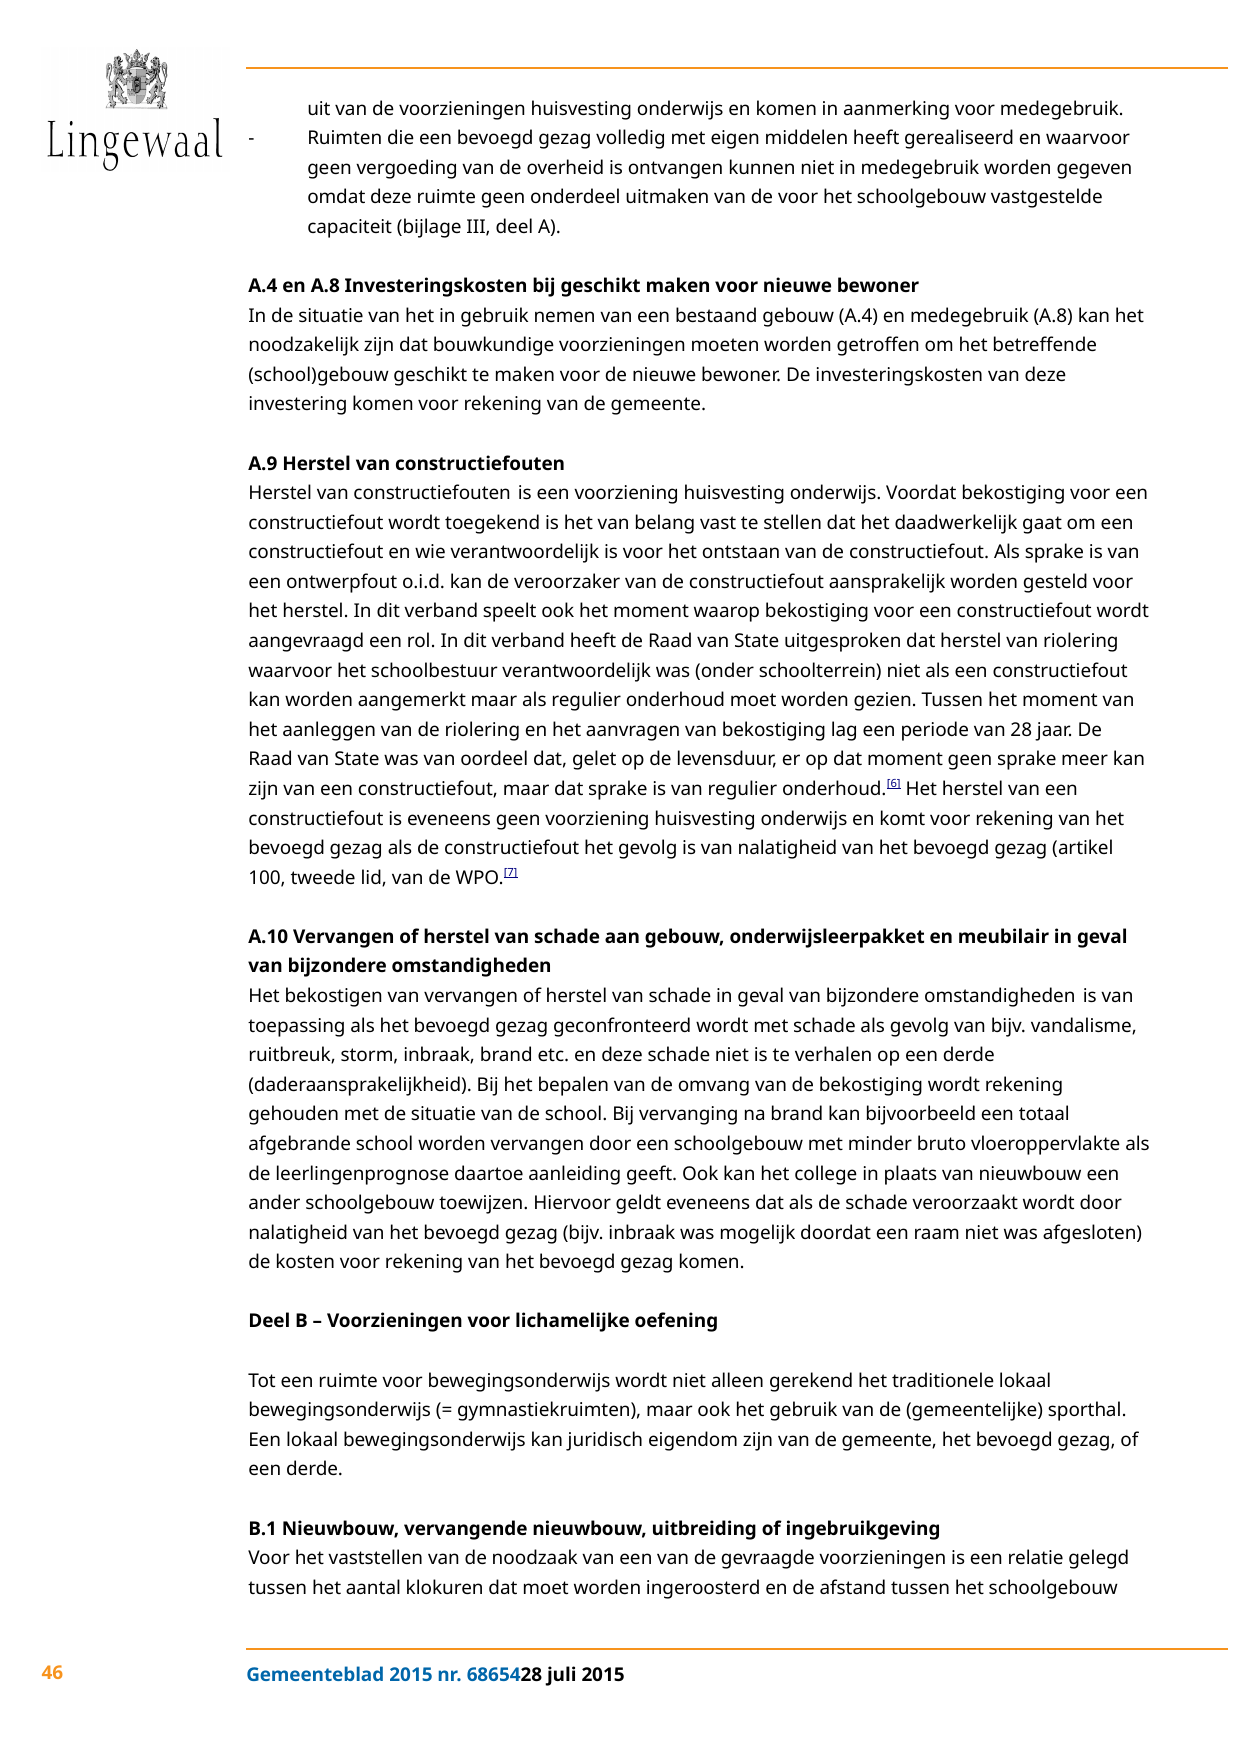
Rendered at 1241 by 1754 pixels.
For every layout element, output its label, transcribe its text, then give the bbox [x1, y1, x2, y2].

text Het bekostigen van vervangen of herstel van schade in geval van bijzondere omstandigheden is van toepassing als het bevoegd gezag geconfronteerd wordt met schade als gevolg van bijv. vandalisme, ruitbreuk, storm, inbraak, brand etc. en deze schade niet is te verhalen op een derde (daderaansprakelijkheid). Bij het bepalen van de omvang van de bekostiging wordt rekening gehouden met de situatie van de school. Bij vervanging na brand kan bijvoorbeeld een totaal afgebrande school worden vervangen door een schoolgebouw met minder bruto vloeroppervlakte als de leerlingenprognose daartoe aanleiding geeft. Ook kan het college in plaats van nieuwbouw een ander schoolgebouw toewijzen. Hiervoor geldt eveneens dat als de schade veroorzaakt wordt door nalatigheid van het bevoegd gezag (bijv. inbraak was mogelijk doordat een raam niet was afgesloten) de kosten voor rekening van het bevoegd gezag komen. [248, 982, 1152, 1274]
text In de situatie van het in gebruik nemen van een bestaand gebouw (A.4) en medegebruik (A.8) kan het noodzakelijk zijn dat bouwkundige voorzieningen moeten worden getroffen om het betreffende (school)gebouw geschikt te maken voor de nieuwe bewoner. De investeringskosten van deze investering komen voor rekening van de gemeente. [248, 302, 1152, 416]
text Tot een ruimte voor bewegingsonderwijs wordt niet alleen gerekend het traditionele lokaal bewegingsonderwijs (= gymnastiekruimten), maar ook het gebruik van de (gemeentelijke) sporthal. Een lokaal bewegingsonderwijs kan juridisch eigendom zijn van de gemeente, het bevoegd gezag, of een derde. [248, 1367, 1152, 1481]
text Voor het vaststellen van de noodzaak van een van de gevraagde voorzieningen is een relatie gelegd tussen het aantal klokuren dat moet worden ingeroosterd en de afstand tussen het schoolgebouw [248, 1544, 1152, 1600]
text Deel B – Voorzieningen voor lichamelijke oefening [248, 1308, 1152, 1333]
text A.9 Herstel van constructiefouten [248, 450, 1152, 476]
list Ruimten die een bevoegd gezag volledig met eigen middelen heeft gerealiseerd en waarvoor geen vergoeding van de overheid is ontvangen kunnen niet in medegebruik worden gegeven omdat deze ruimte geen onderdeel uitmaken van de voor het schoolgebouw vastgestelde capaciteit (bijlage III, deel A). [248, 124, 1152, 239]
picture [41, 47, 231, 172]
list uit van de voorzieningen huisvesting onderwijs en komen in aanmerking voor medegebruik. [248, 95, 1152, 121]
text Herstel van constructiefouten is een voorziening huisvesting onderwijs. Voordat bekostiging voor een constructiefout wordt toegekend is het van belang vast te stellen dat het daadwerkelijk gaat om een constructiefout en wie verantwoordelijk is voor het ontstaan van de constructiefout. Als sprake is van een ontwerpfout o.i.d. kan de veroorzaker van de constructiefout aansprakelijk worden gesteld voor het herstel. In dit verband speelt ook het moment waarop bekostiging voor een constructiefout wordt aangevraagd een rol. In dit verband heeft de Raad van State uitgesproken dat herstel van riolering waarvoor het schoolbestuur verantwoordelijk was (onder schoolterrein) niet als een constructiefout kan worden aangemerkt maar als regulier onderhoud moet worden gezien. Tussen het moment van het aanleggen van de riolering en het aanvragen van bekostiging lag een periode van 28 jaar. De Raad van State was van oordeel dat, gelet op de levensduur, er op dat moment geen sprake meer kan zijn van een constructiefout, maar dat sprake is van regulier onderhoud.[6] Het herstel van een constructiefout is eveneens geen voorziening huisvesting onderwijs en komt voor rekening van het bevoegd gezag als de constructiefout het gevolg is van nalatigheid van het bevoegd gezag (artikel 100, tweede lid, van de WPO.[7] [248, 479, 1152, 890]
text A.10 Vervangen of herstel van schade aan gebouw, onderwijsleerpakket en meubilair in geval van bijzondere omstandigheden [248, 923, 1152, 978]
text B.1 Nieuwbouw, vervangende nieuwbouw, uitbreiding of ingebruikgeving [248, 1515, 1152, 1541]
text A.4 en A.8 Investeringskosten bij geschikt maken voor nieuwe bewoner [248, 272, 1152, 298]
